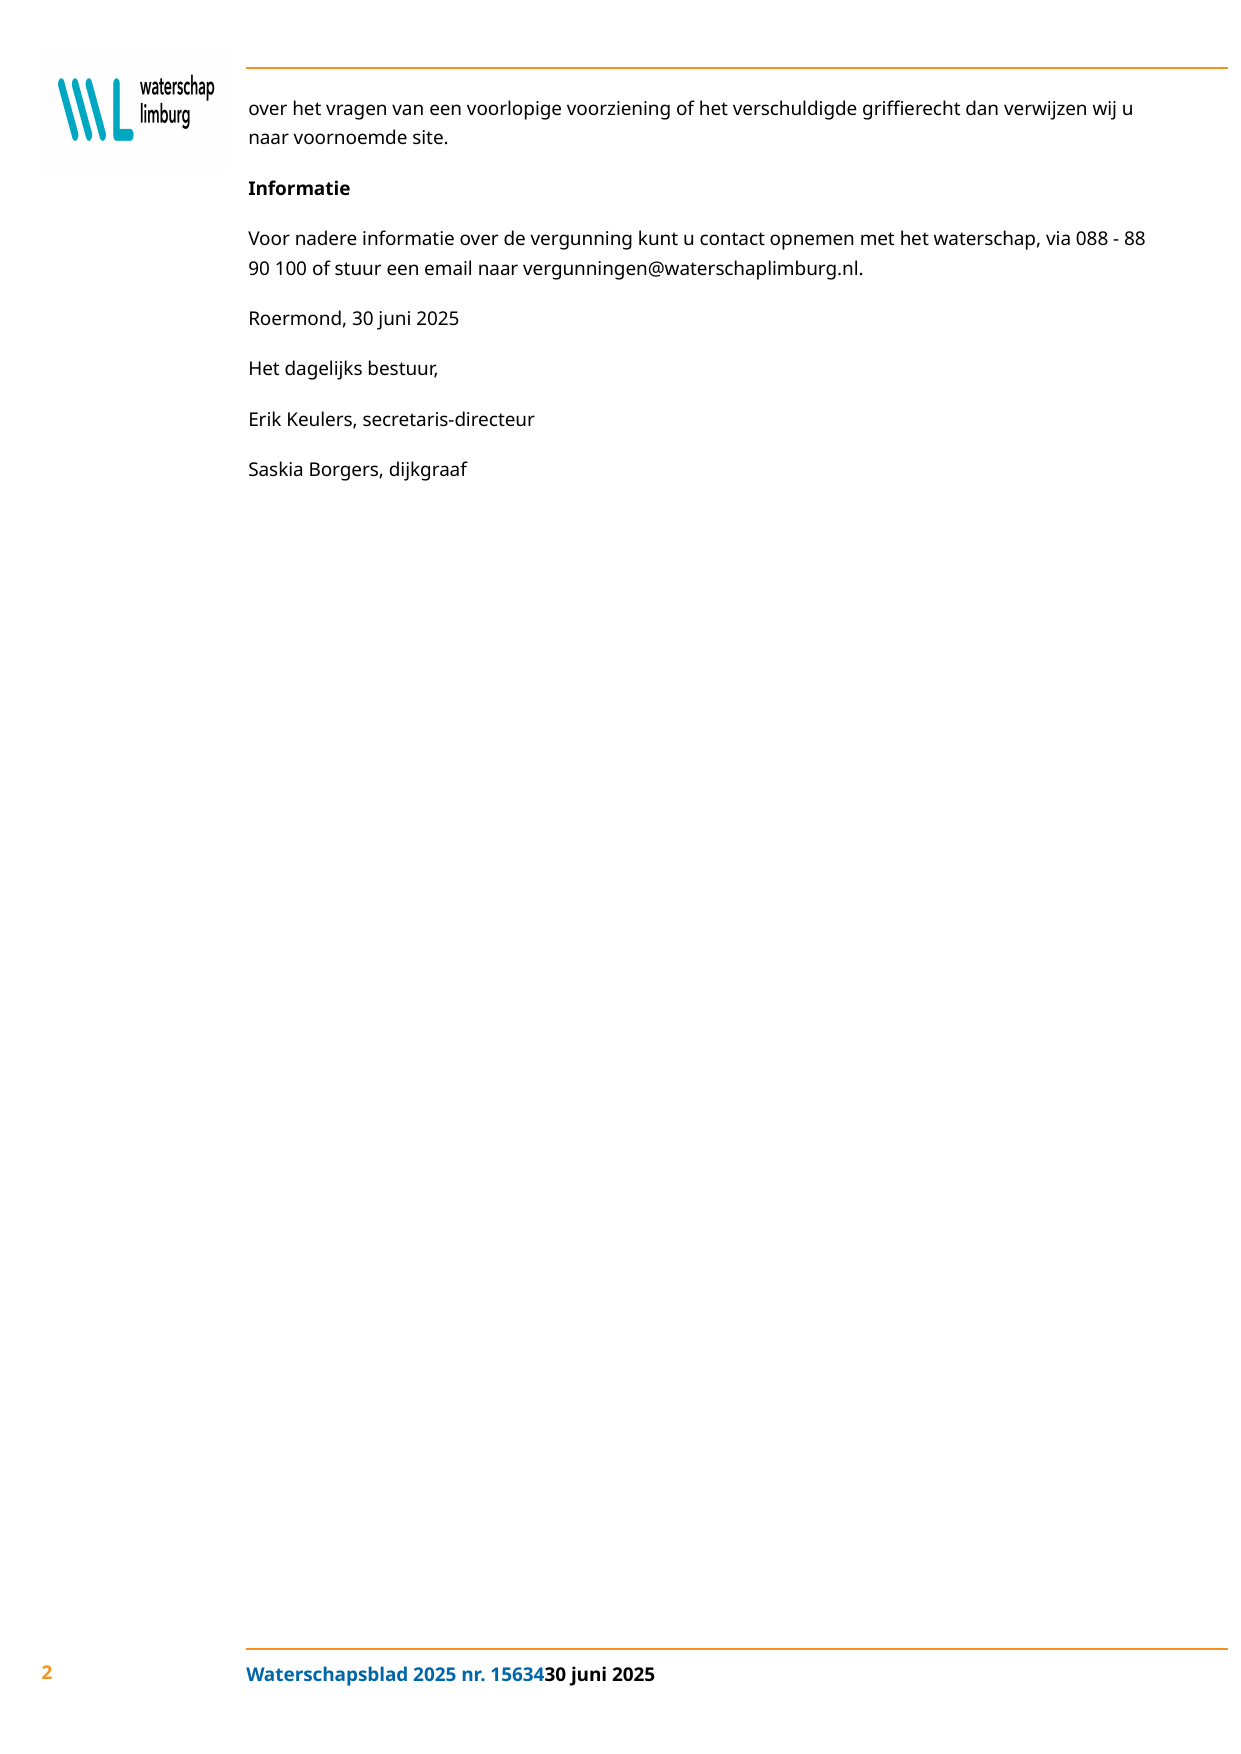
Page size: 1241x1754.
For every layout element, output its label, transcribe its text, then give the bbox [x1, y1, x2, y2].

text Roermond, 30 juni 2025 [248, 305, 1152, 331]
text Het dagelijks bestuur, [248, 356, 1152, 381]
text Saskia Borgers, dijkgraaf [248, 456, 1152, 482]
text Informatie [248, 175, 1152, 201]
text over het vragen van een voorlopige voorziening of het verschuldigde griffierecht dan verwijzen wij u naar voornoemde site. [248, 95, 1152, 150]
picture [41, 47, 231, 172]
text Voor nadere informatie over de vergunning kunt u contact opnemen met het waterschap, via 088 - 88 90 100 of stuur een email naar vergunningen@waterschaplimburg.nl. [248, 225, 1152, 281]
text Erik Keulers, secretaris-directeur [248, 406, 1152, 432]
